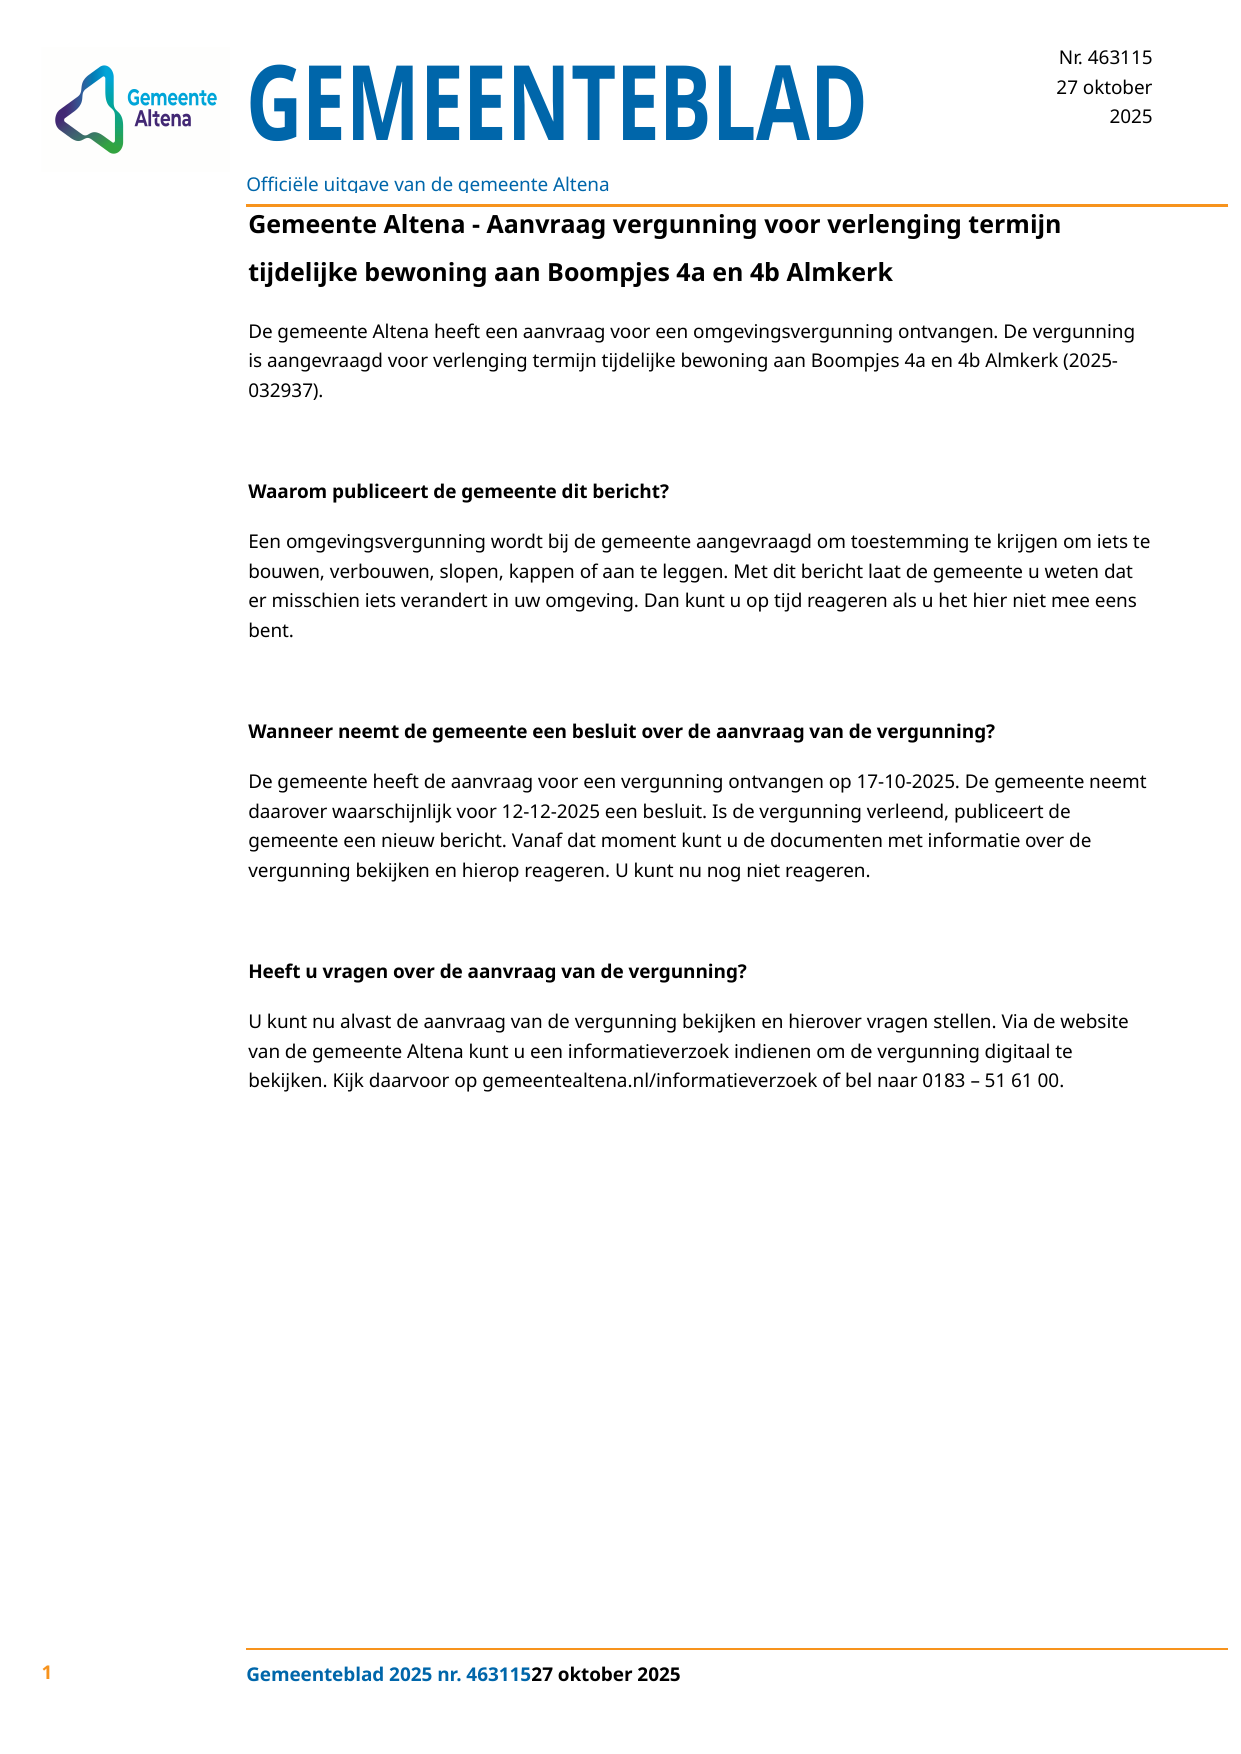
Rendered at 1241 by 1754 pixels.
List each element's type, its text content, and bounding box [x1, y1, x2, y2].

text De gemeente Altena heeft een aanvraag voor een omgevingsvergunning ontvangen. De vergunning is aangevraagd voor verlenging termijn tijdelijke bewoning aan Boompjes 4a en 4b Almkerk (2025-032937). [248, 318, 1152, 403]
text Een omgevingsvergunning wordt bij de gemeente aangevraagd om toestemming te krijgen om iets te bouwen, verbouwen, slopen, kappen of aan te leggen. Met dit bericht laat de gemeente u weten dat er misschien iets verandert in uw omgeving. Dan kunt u op tijd reageren als u het hier niet mee eens bent. [248, 528, 1152, 643]
text U kunt nu alvast de aanvraag van de vergunning bekijken en hierover vragen stellen. Via de website van de gemeente Altena kunt u een informatieverzoek indienen om de vergunning digitaal te bekijken. Kijk daarvoor op gemeentealtena.nl/informatieverzoek of bel naar 0183 – 51 61 00. [248, 1008, 1152, 1093]
picture [41, 47, 231, 172]
text Waarom publiceert de gemeente dit bericht? [248, 478, 1152, 504]
text Heeft u vragen over de aanvraag van de vergunning? [248, 958, 1152, 984]
text Wanneer neemt de gemeente een besluit over de aanvraag van de vergunning? [248, 718, 1152, 744]
text Gemeente Altena - Aanvraag vergunning voor verlenging termijn tijdelijke bewoning aan Boompjes 4a en 4b Almkerk [248, 207, 1152, 288]
text De gemeente heeft de aanvraag voor een vergunning ontvangen op 17-10-2025. De gemeente neemt daarover waarschijnlijk voor 12-12-2025 een besluit. Is de vergunning verleend, publiceert de gemeente een nieuw bericht. Vanaf dat moment kunt u de documenten met informatie over de vergunning bekijken en hierop reageren. U kunt nu nog niet reageren. [248, 768, 1152, 883]
